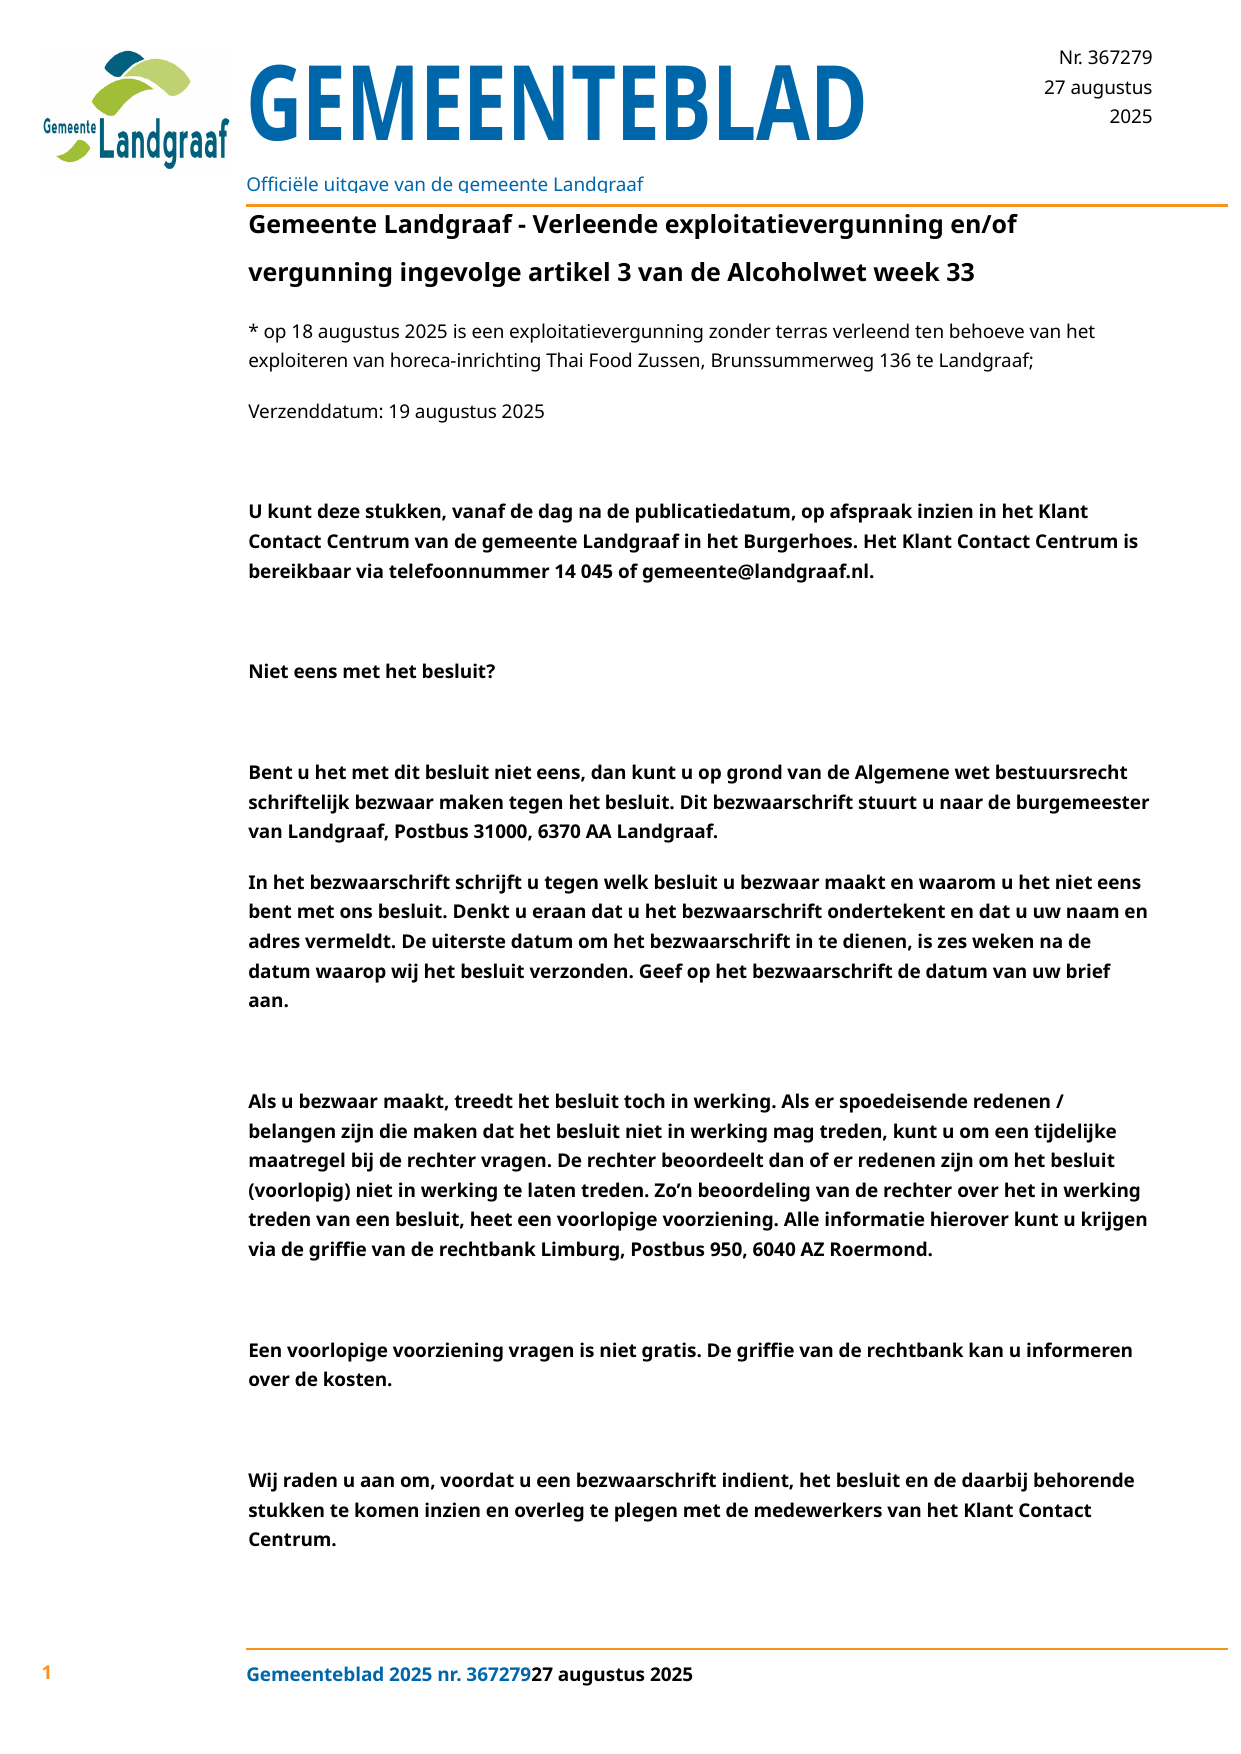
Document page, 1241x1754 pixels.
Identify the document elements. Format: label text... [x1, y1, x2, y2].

text Bent u het met dit besluit niet eens, dan kunt u op grond van de Algemene wet bestuursrecht schriftelijk bezwaar maken tegen het besluit. Dit bezwaarschrift stuurt u naar de burgemeester van Landgraaf, Postbus 31000, 6370 AA Landgraaf. [248, 759, 1152, 844]
text Niet eens met het besluit? [248, 659, 1152, 684]
text Verzenddatum: 19 augustus 2025 [248, 398, 1152, 424]
picture [41, 47, 231, 172]
text Wij raden u aan om, voordat u een bezwaarschrift indient, het besluit en de daarbij behorende stukken te komen inzien en overleg te plegen met de medewerkers van het Klant Contact Centrum. [248, 1467, 1152, 1552]
text * op 18 augustus 2025 is een exploitatievergunning zonder terras verleend ten behoeve van het exploiteren van horeca-inrichting Thai Food Zussen, Brunssummerweg 136 te Landgraaf; [248, 318, 1152, 373]
text Een voorlopige voorziening vragen is niet gratis. De griffie van de rechtbank kan u informeren over de kosten. [248, 1337, 1152, 1392]
text U kunt deze stukken, vanaf de dag na de publicatiedatum, op afspraak inzien in het Klant Contact Centrum van de gemeente Landgraaf in het Burgerhoes. Het Klant Contact Centrum is bereikbaar via telefoonnummer 14 045 of gemeente@landgraaf.nl. [248, 499, 1152, 584]
text Als u bezwaar maakt, treedt het besluit toch in werking. Als er spoedeisende redenen / belangen zijn die maken dat het besluit niet in werking mag treden, kunt u om een tijdelijke maatregel bij de rechter vragen. De rechter beoordeelt dan of er redenen zijn om het besluit (voorlopig) niet in werking te laten treden. Zo’n beoordeling van de rechter over het in werking treden van een besluit, heet een voorlopige voorziening. Alle informatie hierover kunt u krijgen via de griffie van de rechtbank Limburg, Postbus 950, 6040 AZ Roermond. [248, 1088, 1152, 1262]
text In het bezwaarschrift schrijft u tegen welk besluit u bezwaar maakt en waarom u het niet eens bent met ons besluit. Denkt u eraan dat u het bezwaarschrift ondertekent en dat u uw naam en adres vermeldt. De uiterste datum om het bezwaarschrift in te dienen, is zes weken na de datum waarop wij het besluit verzonden. Geef op het bezwaarschrift de datum van uw brief aan. [248, 869, 1152, 1013]
text Gemeente Landgraaf - Verleende exploitatievergunning en/of vergunning ingevolge artikel 3 van de Alcoholwet week 33 [248, 207, 1152, 288]
